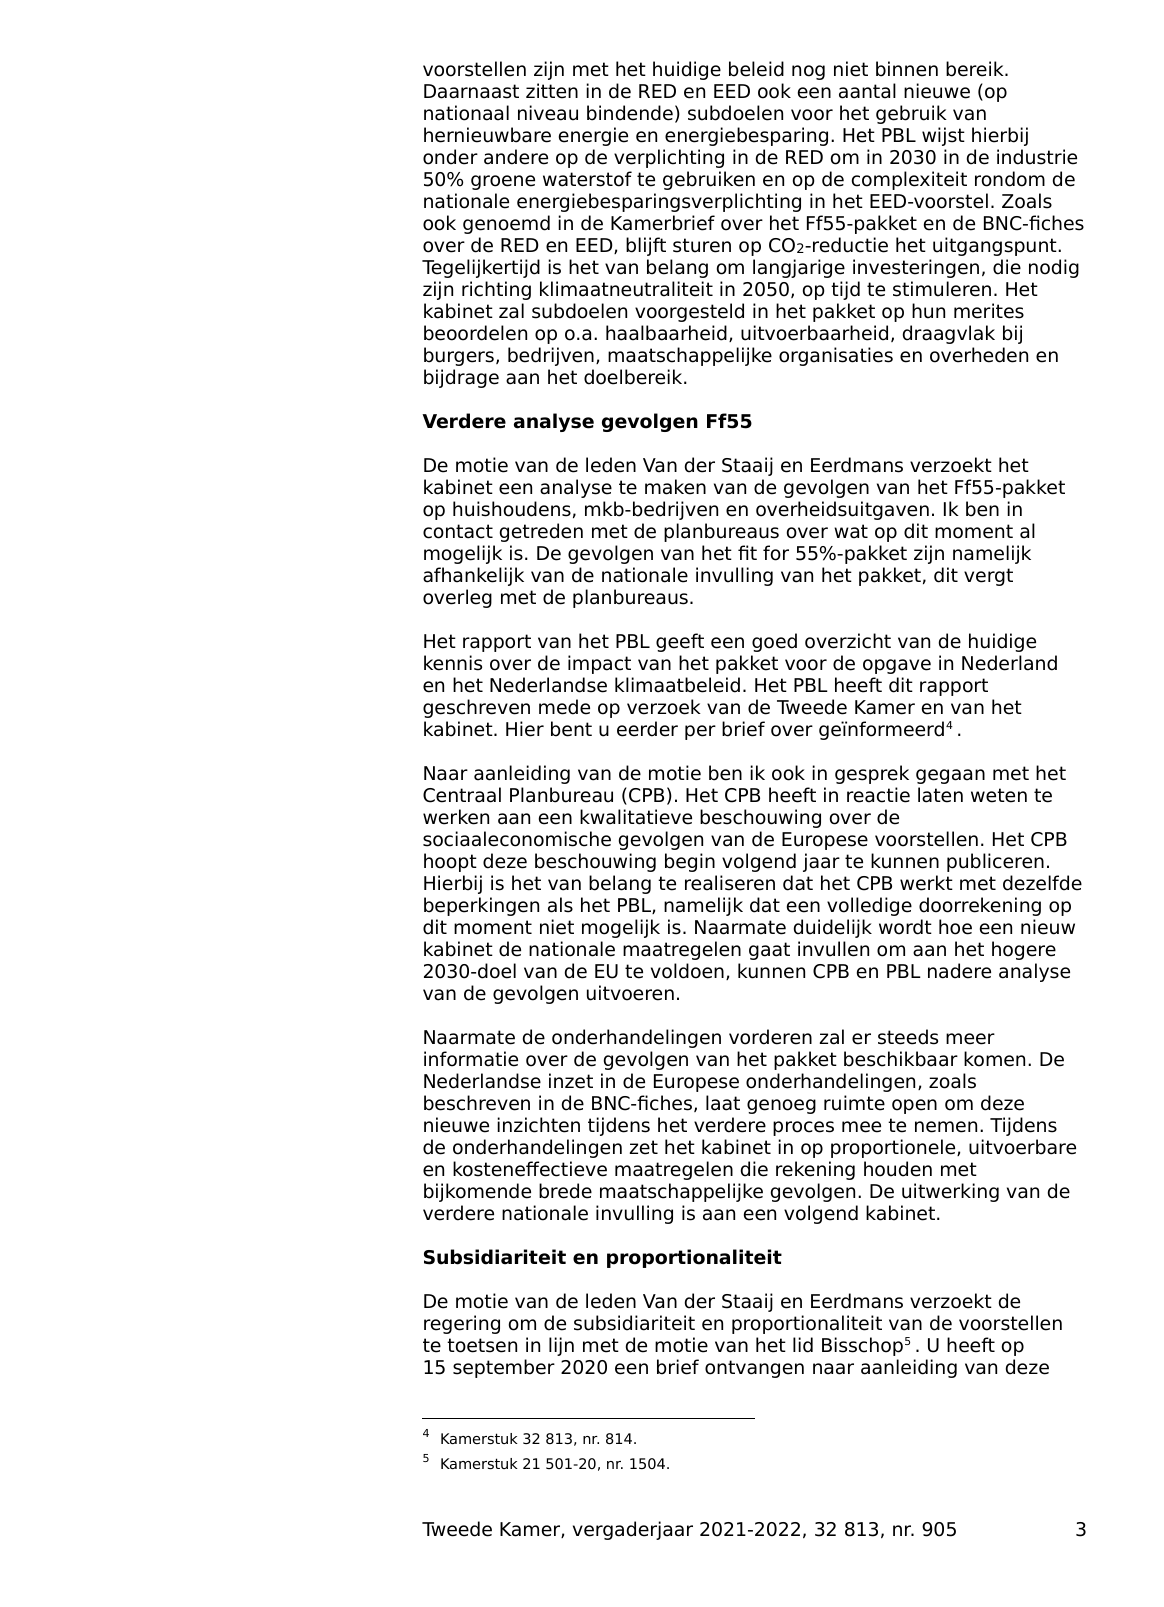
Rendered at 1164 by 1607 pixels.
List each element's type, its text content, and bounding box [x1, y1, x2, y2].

text Kamerstuk 21 501-20, nr. 1504. [422, 1452, 1087, 1474]
subtitle Subsidiariteit en proportionaliteit [422, 1247, 1087, 1269]
text Naar aanleiding van de motie ben ik ook in gesprek gegaan met het Centraal Planbureau (CPB). Het CPB heeft in reactie laten weten te werken aan een kwalitatieve beschouwing over de sociaaleconomische gevolgen van de Europese voorstellen. Het CPB hoopt deze beschouwing begin volgend jaar te kunnen publiceren. Hierbij is het van belang te realiseren dat het CPB werkt met dezelfde beperkingen als het PBL, namelijk dat een volledige doorrekening op dit moment niet mogelijk is. Naarmate duidelijk wordt hoe een nieuw kabinet de nationale maatregelen gaat invullen om aan het hogere 2030-doel van de EU te voldoen, kunnen CPB en PBL nadere analyse van de gevolgen uitvoeren. [422, 763, 1087, 1005]
text Het rapport van het PBL geeft een goed overzicht van de huidige kennis over de impact van het pakket voor de opgave in Nederland en het Nederlandse klimaatbeleid. Het PBL heeft dit rapport geschreven mede op verzoek van de Tweede Kamer en van het kabinet. Hier bent u eerder per brief over geïnformeerd. [422, 631, 1087, 741]
text Kamerstuk 32 813, nr. 814. [422, 1427, 1087, 1449]
text Naarmate de onderhandelingen vorderen zal er steeds meer informatie over de gevolgen van het pakket beschikbaar komen. De Nederlandse inzet in de Europese onderhandelingen, zoals beschreven in de BNC-fiches, laat genoeg ruimte open om deze nieuwe inzichten tijdens het verdere proces mee te nemen. Tijdens de onderhandelingen zet het kabinet in op proportionele, uitvoerbare en kosteneffectieve maatregelen die rekening houden met bijkomende brede maatschappelijke gevolgen. De uitwerking van de verdere nationale invulling is aan een volgend kabinet. [422, 1027, 1087, 1225]
subtitle Verdere analyse gevolgen Ff55 [422, 411, 1087, 433]
text De motie van de leden Van der Staaij en Eerdmans verzoekt de regering om de subsidiariteit en proportionaliteit van de voorstellen te toetsen in lijn met de motie van het lid Bisschop. U heeft op 15 september 2020 een brief ontvangen naar aanleiding van deze [422, 1291, 1087, 1379]
text De motie van de leden Van der Staaij en Eerdmans verzoekt het kabinet een analyse te maken van de gevolgen van het Ff55-pakket op huishoudens, mkb-bedrijven en overheidsuitgaven. Ik ben in contact getreden met de planbureaus over wat op dit moment al mogelijk is. De gevolgen van het fit for 55%-pakket zijn namelijk afhankelijk van de nationale invulling van het pakket, dit vergt overleg met de planbureaus. [422, 455, 1087, 609]
text voorstellen zijn met het huidige beleid nog niet binnen bereik. Daarnaast zitten in de RED en EED ook een aantal nieuwe (op nationaal niveau bindende) subdoelen voor het gebruik van hernieuwbare energie en energiebesparing. Het PBL wijst hierbij onder andere op de verplichting in de RED om in 2030 in de industrie 50% groene waterstof te gebruiken en op de complexiteit rondom de nationale energiebesparingsverplichting in het EED-voorstel. Zoals ook genoemd in de Kamerbrief over het Ff55-pakket en de BNC-fiches over de RED en EED, blijft sturen op CO2-reductie het uitgangspunt. Tegelijkertijd is het van belang om langjarige investeringen, die nodig zijn richting klimaatneutraliteit in 2050, op tijd te stimuleren. Het kabinet zal subdoelen voorgesteld in het pakket op hun merites beoordelen op o.a. haalbaarheid, uitvoerbaarheid, draagvlak bij burgers, bedrijven, maatschappelijke organisaties en overheden en bijdrage aan het doelbereik. [422, 59, 1087, 389]
